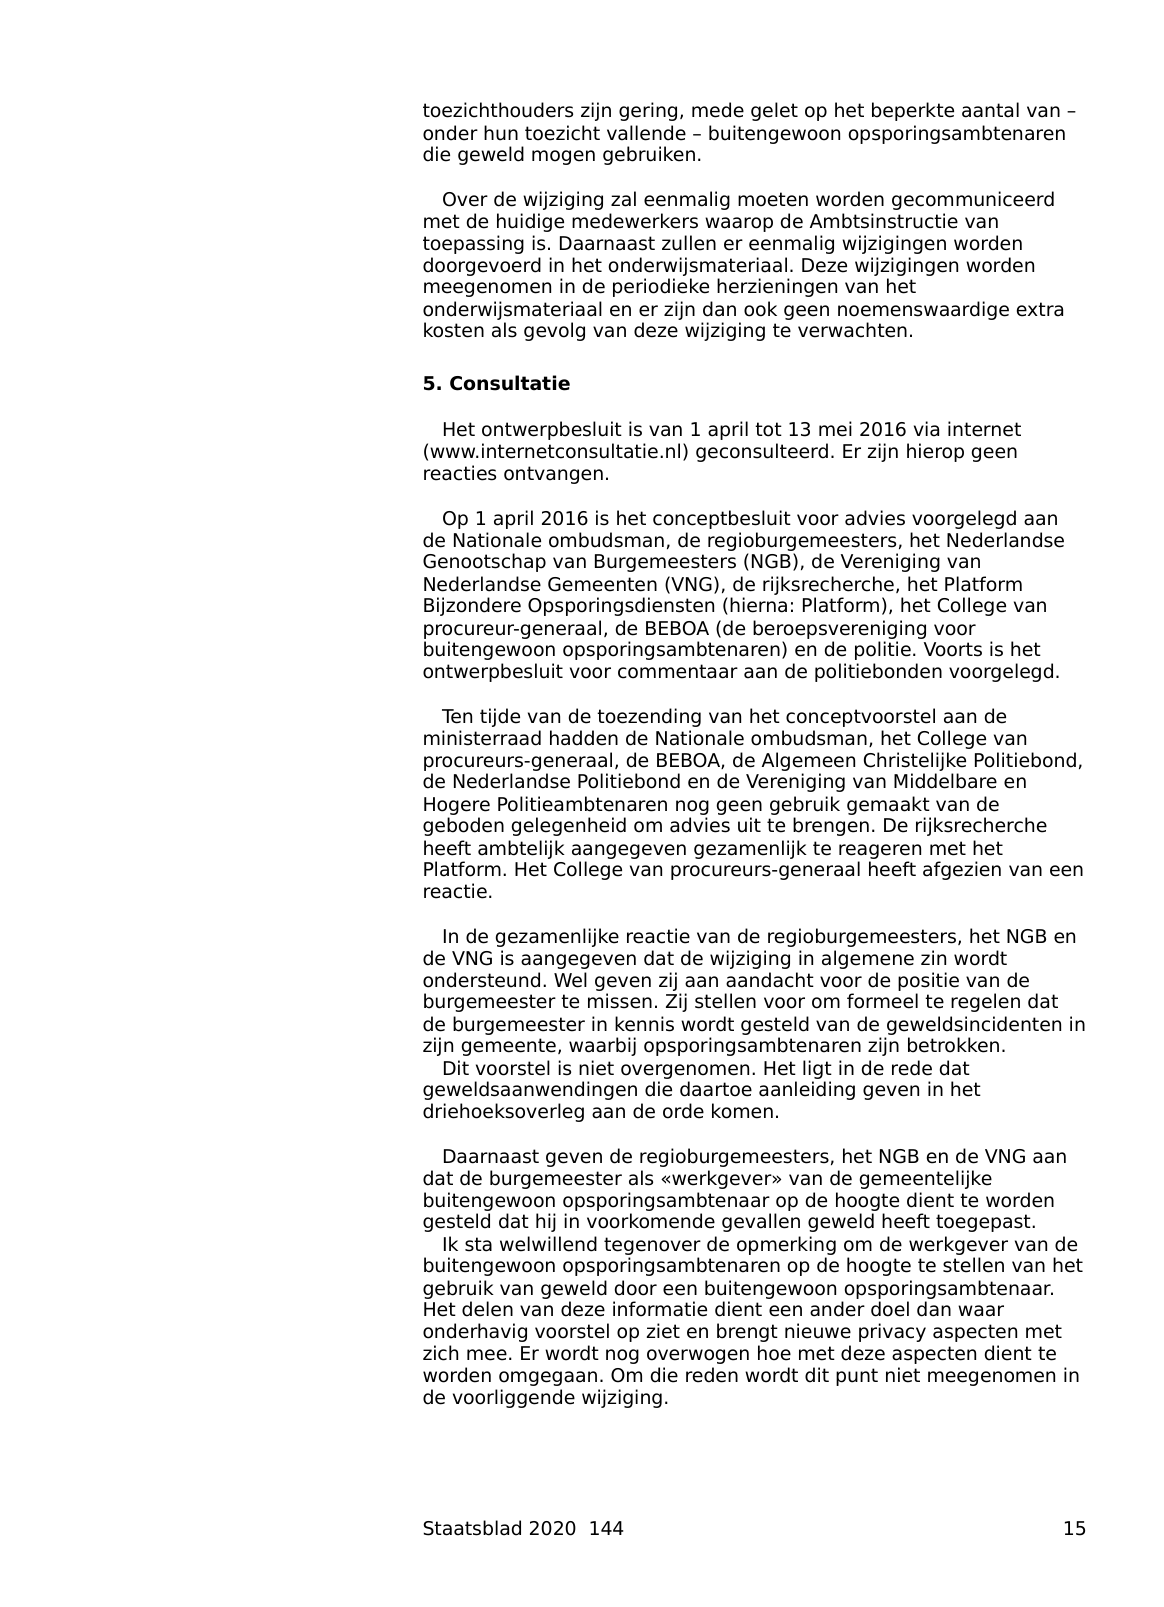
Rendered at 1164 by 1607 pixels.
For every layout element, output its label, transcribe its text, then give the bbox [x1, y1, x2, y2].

text Ik sta welwillend tegenover de opmerking om de werkgever van de buitengewoon opsporingsambtenaren op de hoogte te stellen van het gebruik van geweld door een buitengewoon opsporingsambtenaar. Het delen van deze informatie dient een ander doel dan waar onderhavig voorstel op ziet en brengt nieuwe privacy aspecten met zich mee. Er wordt nog overwogen hoe met deze aspecten dient te worden omgegaan. Om die reden wordt dit punt niet meegenomen in de voorliggende wijziging. [422, 1233, 1087, 1409]
text toezichthouders zijn gering, mede gelet op het beperkte aantal van – onder hun toezicht vallende – buitengewoon opsporingsambtenaren die geweld mogen gebruiken. [422, 100, 1087, 166]
text Op 1 april 2016 is het conceptbesluit voor advies voorgelegd aan de Nationale ombudsman, de regioburgemeesters, het Nederlandse Genootschap van Burgemeesters (NGB), de Vereniging van Nederlandse Gemeenten (VNG), de rijksrecherche, het Platform Bijzondere Opsporingsdiensten (hierna: Platform), het College van procureur-generaal, de BEBOA (de beroepsvereniging voor buitengewoon opsporingsambtenaren) en de politie. Voorts is het ontwerpbesluit voor commentaar aan de politiebonden voorgelegd. [422, 507, 1087, 683]
text In de gezamenlijke reactie van de regioburgemeesters, het NGB en de VNG is aangegeven dat de wijziging in algemene zin wordt ondersteund. Wel geven zij aan aandacht voor de positie van de burgemeester te missen. Zij stellen voor om formeel te regelen dat de burgemeester in kennis wordt gesteld van de geweldsincidenten in zijn gemeente, waarbij opsporingsambtenaren zijn betrokken. [422, 926, 1087, 1057]
text Ten tijde van de toezending van het conceptvoorstel aan de ministerraad hadden de Nationale ombudsman, het College van procureurs-generaal, de BEBOA, de Algemeen Christelijke Politiebond, de Nederlandse Politiebond en de Vereniging van Middelbare en Hogere Politieambtenaren nog geen gebruik gemaakt van de geboden gelegenheid om advies uit te brengen. De rijksrecherche heeft ambtelijk aangegeven gezamenlijk te reageren met het Platform. Het College van procureurs-generaal heeft afgezien van een reactie. [422, 706, 1087, 903]
text Het ontwerpbesluit is van 1 april tot 13 mei 2016 via internet (www.internetconsultatie.nl) geconsulteerd. Er zijn hierop geen reacties ontvangen. [422, 419, 1087, 485]
text Over de wijziging zal eenmalig moeten worden gecommuniceerd met de huidige medewerkers waarop de Ambtsinstructie van toepassing is. Daarnaast zullen er eenmalig wijzigingen worden doorgevoerd in het onderwijsmateriaal. Deze wijzigingen worden meegenomen in de periodieke herzieningen van het onderwijsmateriaal en er zijn dan ook geen noemenswaardige extra kosten als gevolg van deze wijziging te verwachten. [422, 188, 1087, 342]
text Daarnaast geven de regioburgemeesters, het NGB en de VNG aan dat de burgemeester als «werkgever» van de gemeentelijke buitengewoon opsporingsambtenaar op de hoogte dient te worden gesteld dat hij in voorkomende gevallen geweld heeft toegepast. [422, 1146, 1087, 1233]
text Dit voorstel is niet overgenomen. Het ligt in de rede dat geweldsaanwendingen die daartoe aanleiding geven in het driehoeksoverleg aan de orde komen. [422, 1057, 1087, 1123]
subtitle 5. Consultatie [422, 372, 1087, 394]
